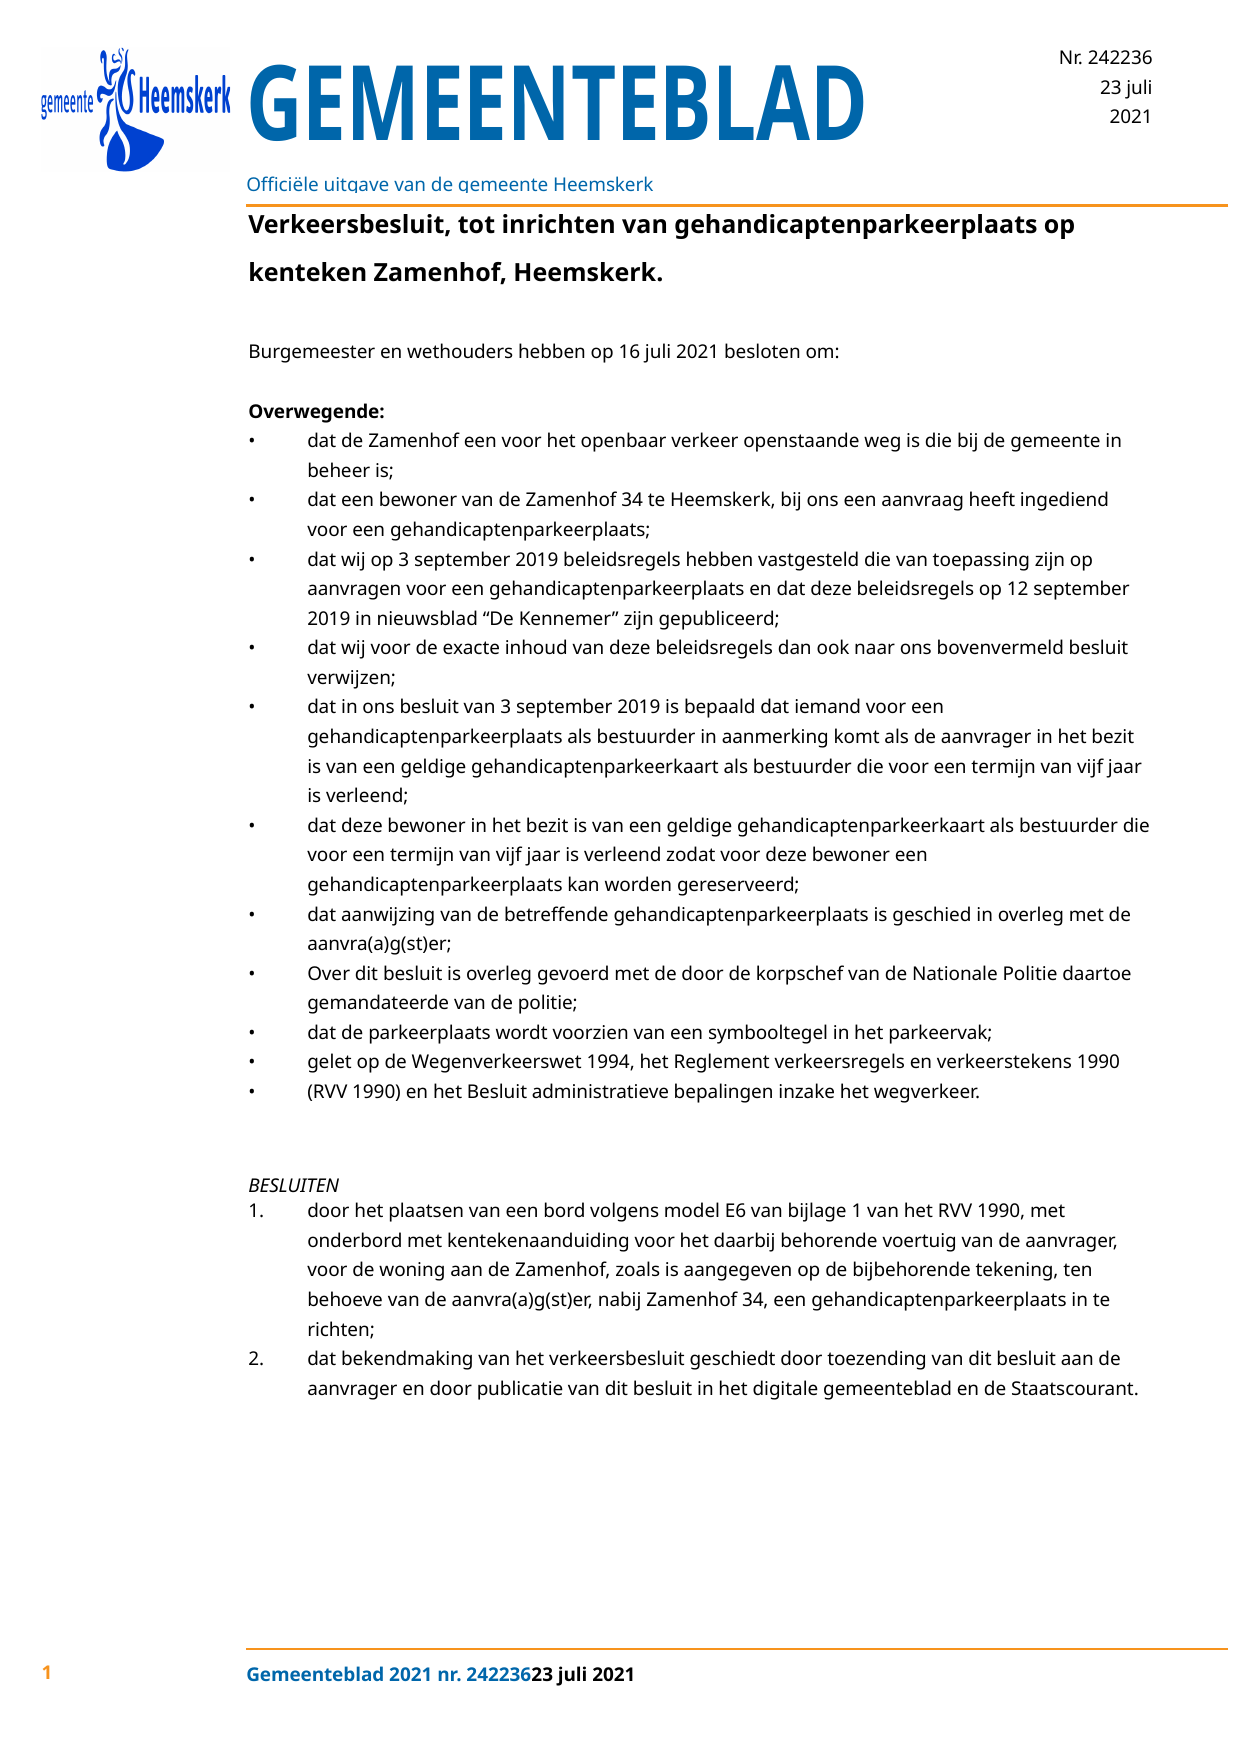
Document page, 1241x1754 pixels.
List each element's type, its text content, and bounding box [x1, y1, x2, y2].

list Over dit besluit is overleg gevoerd met de door de korpschef van de Nationale Politie daartoe gemandateerde van de politie; [248, 960, 1152, 1015]
list dat de Zamenhof een voor het openbaar verkeer openstaande weg is die bij de gemeente in beheer is; [248, 427, 1152, 483]
list dat in ons besluit van 3 september 2019 is bepaald dat iemand voor een gehandicaptenparkeerplaats als bestuurder in aanmerking komt als de aanvrager in het bezit is van een geldige gehandicaptenparkeerkaart als bestuurder die voor een termijn van vijf jaar is verleend; [248, 694, 1152, 808]
list door het plaatsen van een bord volgens model E6 van bijlage 1 van het RVV 1990, met onderbord met kentekenaanduiding voor het daarbij behorende voertuig van de aanvrager, voor de woning aan de Zamenhof, zoals is aangegeven op de bijbehorende tekening, ten behoeve van de aanvra(a)g(st)er, nabij Zamenhof 34, een gehandicaptenparkeerplaats in te richten; [248, 1197, 1152, 1342]
list dat aanwijzing van de betreffende gehandicaptenparkeerplaats is geschied in overleg met de aanvra(a)g(st)er; [248, 901, 1152, 956]
list (RVV 1990) en het Besluit administratieve bepalingen inzake het wegverkeer. [248, 1078, 1152, 1104]
list gelet op de Wegenverkeerswet 1994, het Reglement verkeersregels en verkeerstekens 1990 [248, 1049, 1152, 1074]
list dat bekendmaking van het verkeersbesluit geschiedt door toezending van dit besluit aan de aanvrager en door publicatie van dit besluit in het digitale gemeenteblad en de Staatscourant. [248, 1345, 1152, 1401]
list dat een bewoner van de Zamenhof 34 te Heemskerk, bij ons een aanvraag heeft ingediend voor een gehandicaptenparkeerplaats; [248, 487, 1152, 542]
text Overwegende: [248, 398, 1152, 423]
text Burgemeester en wethouders hebben op 16 juli 2021 besloten om: [248, 339, 1152, 364]
list dat deze bewoner in het bezit is van een geldige gehandicaptenparkeerkaart als bestuurder die voor een termijn van vijf jaar is verleend zodat voor deze bewoner een gehandicaptenparkeerplaats kan worden gereserveerd; [248, 812, 1152, 897]
picture [41, 47, 231, 172]
list dat wij op 3 september 2019 beleidsregels hebben vastgesteld die van toepassing zijn op aanvragen voor een gehandicaptenparkeerplaats en dat deze beleidsregels op 12 september 2019 in nieuwsblad “De Kennemer” zijn gepubliceerd; [248, 546, 1152, 631]
list dat de parkeerplaats wordt voorzien van een symbooltegel in het parkeervak; [248, 1019, 1152, 1045]
text BESLUITEN [248, 1172, 1152, 1197]
list dat wij voor de exacte inhoud van deze beleidsregels dan ook naar ons bovenvermeld besluit verwijzen; [248, 634, 1152, 690]
text Verkeersbesluit, tot inrichten van gehandicaptenparkeerplaats op kenteken Zamenhof, Heemskerk. [248, 207, 1152, 288]
